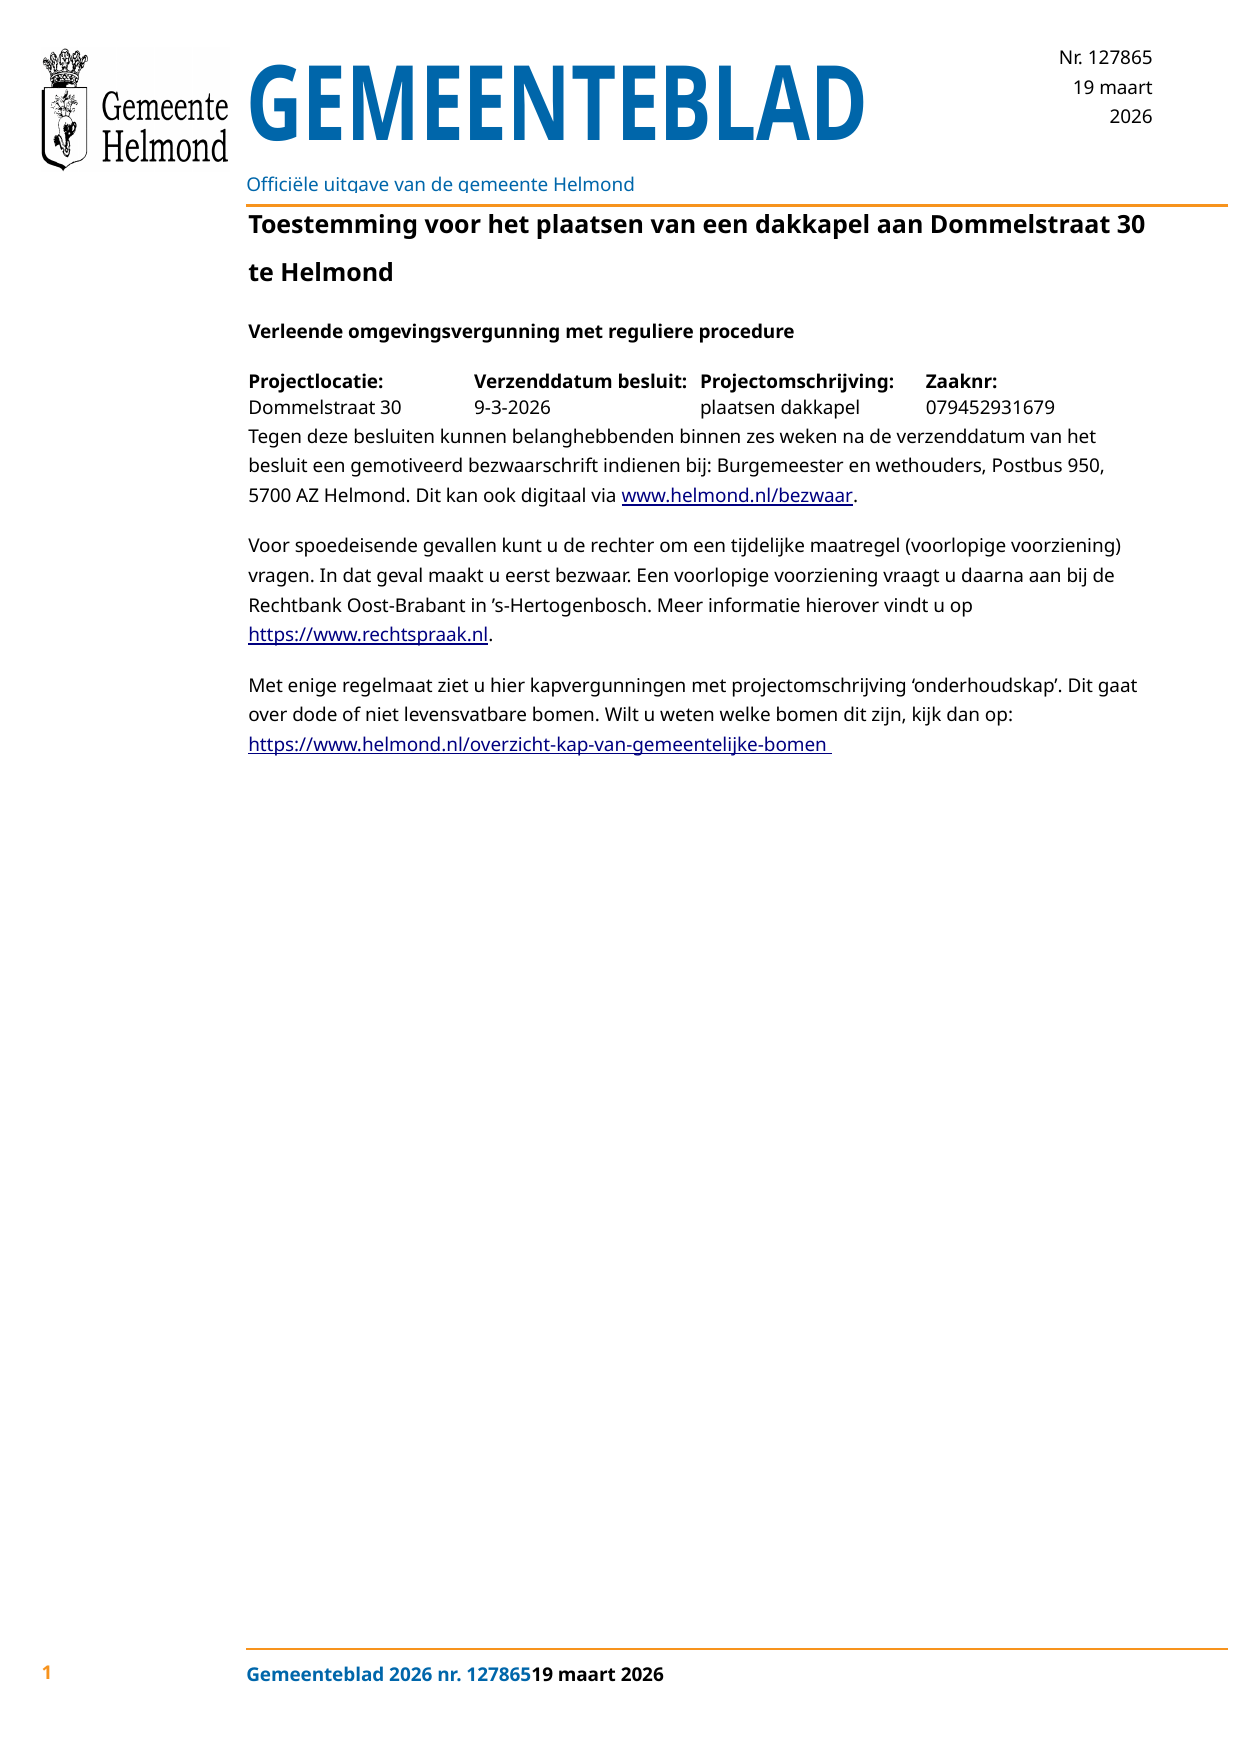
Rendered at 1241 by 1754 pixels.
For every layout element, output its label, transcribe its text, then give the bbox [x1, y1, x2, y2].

table_header Verzenddatum besluit: [474, 369, 700, 394]
table_header Projectomschrijving: [700, 369, 926, 394]
text Met enige regelmaat ziet u hier kapvergunningen met projectomschrijving ‘onderhoudskap’. Dit gaat over dode of niet levensvatbare bomen. Wilt u weten welke bomen dit zijn, kijk dan op: https://www.helmond.nl/overzicht-kap-van-gemeentelijke-bomen [248, 672, 1152, 757]
table_cell 079452931679 [926, 394, 1152, 420]
text Tegen deze besluiten kunnen belanghebbenden binnen zes weken na de verzenddatum van het besluit een gemotiveerd bezwaarschrift indienen bij: Burgemeester en wethouders, Postbus 950, 5700 AZ Helmond. Dit kan ook digitaal via www.helmond.nl/bezwaar. [248, 423, 1152, 508]
table_cell 9-3-2026 [474, 394, 700, 420]
text Verleende omgevingsvergunning met reguliere procedure [248, 318, 1152, 344]
table_header Projectlocatie: [248, 369, 474, 394]
table_cell plaatsen dakkapel [700, 394, 926, 420]
text Voor spoedeisende gevallen kunt u de rechter om een tijdelijke maatregel (voorlopige voorziening) vragen. In dat geval maakt u eerst bezwaar. Een voorlopige voorziening vraagt u daarna aan bij de Rechtbank Oost-Brabant in ’s-Hertogenbosch. Meer informatie hierover vindt u op https://www.rechtspraak.nl. [248, 533, 1152, 647]
table_cell Dommelstraat 30 [248, 394, 474, 420]
text Toestemming voor het plaatsen van een dakkapel aan Dommelstraat 30 te Helmond [248, 207, 1152, 288]
table_header Zaaknr: [926, 369, 1152, 394]
picture [41, 47, 231, 172]
